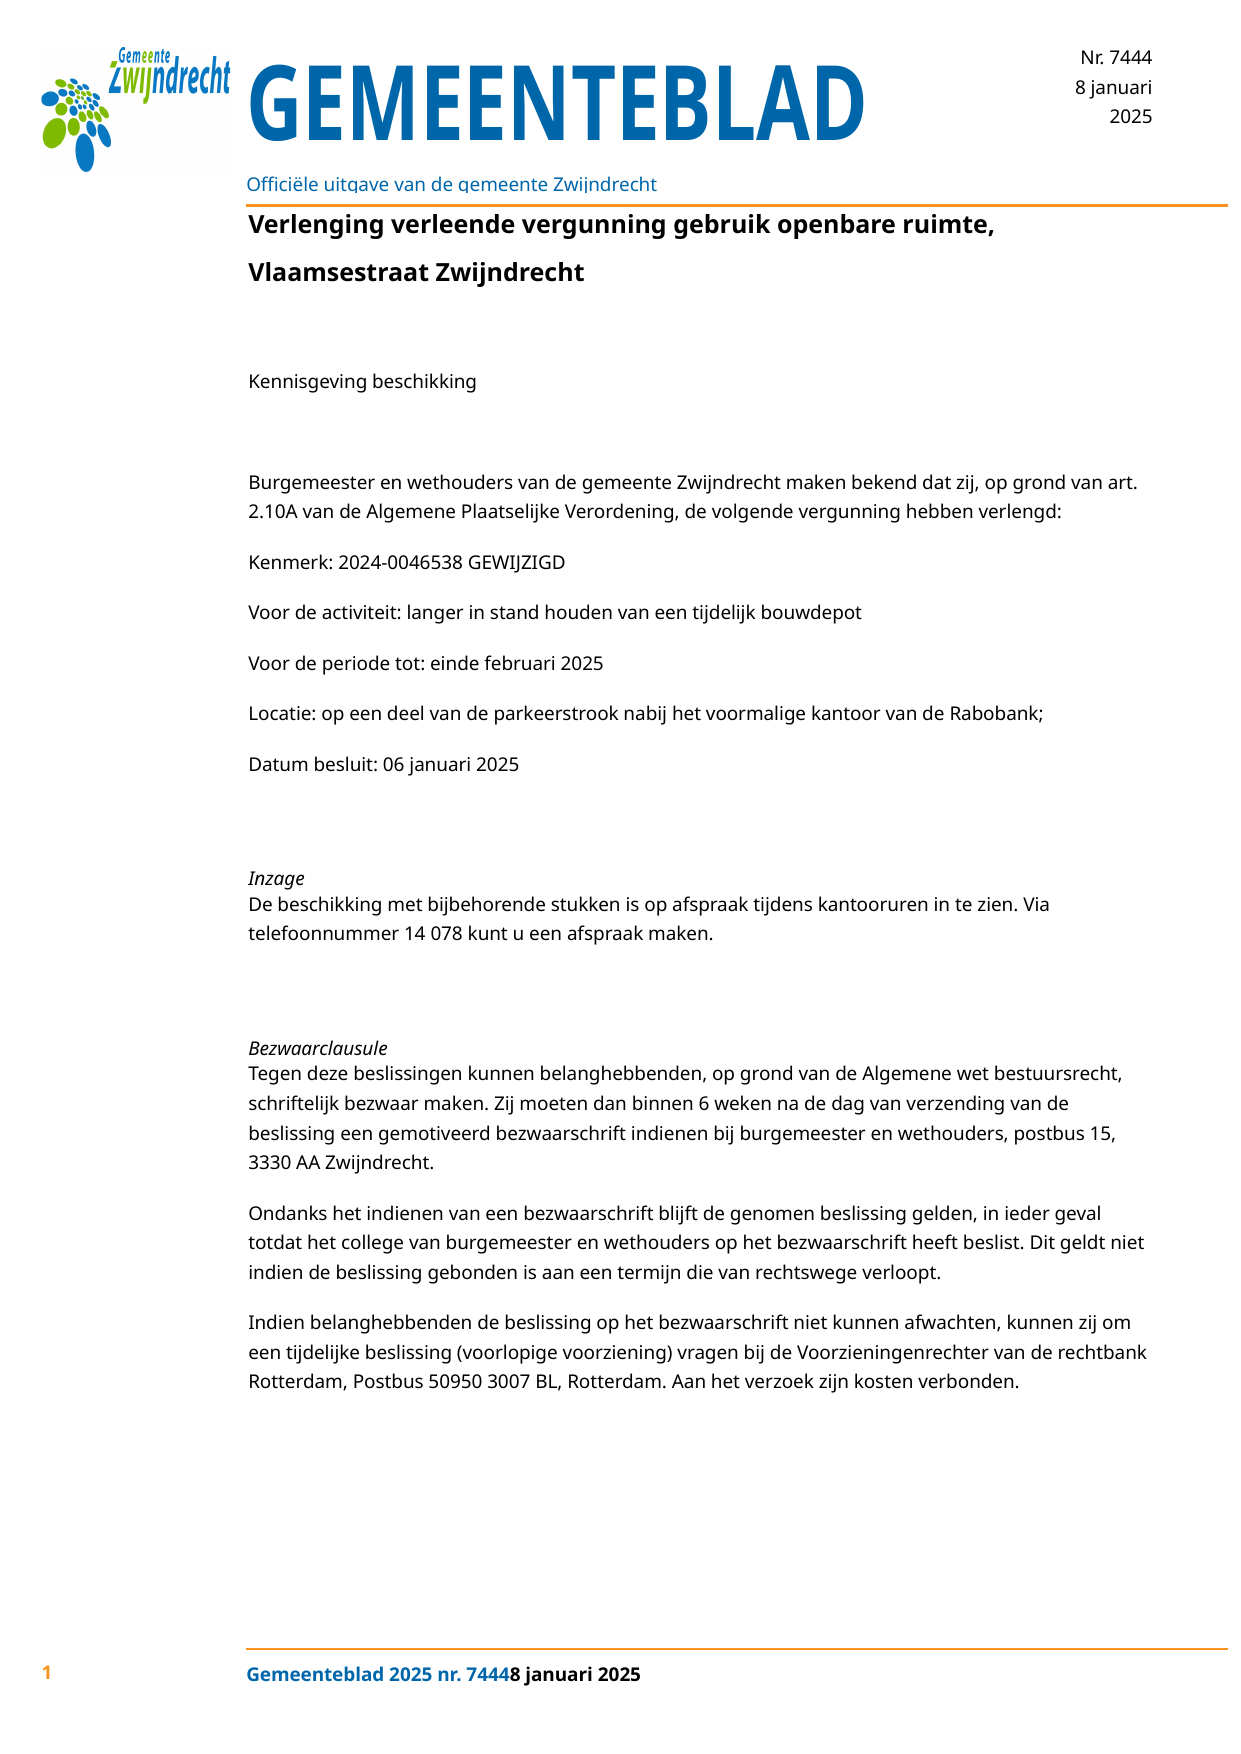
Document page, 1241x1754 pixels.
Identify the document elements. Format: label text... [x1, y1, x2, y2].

text Burgemeester en wethouders van de gemeente Zwijndrecht maken bekend dat zij, op grond van art. 2.10A van de Algemene Plaatselijke Verordening, de volgende vergunning hebben verlengd: [248, 469, 1152, 524]
text Indien belanghebbenden de beslissing op het bezwaarschrift niet kunnen afwachten, kunnen zij om een tijdelijke beslissing (voorlopige voorziening) vragen bij de Voorzieningenrechter van de rechtbank Rotterdam, Postbus 50950 3007 BL, Rotterdam. Aan het verzoek zijn kosten verbonden. [248, 1309, 1152, 1394]
text Voor de activiteit: langer in stand houden van een tijdelijk bouwdepot [248, 599, 1152, 625]
text Verlenging verleende vergunning gebruik openbare ruimte, Vlaamsestraat Zwijndrecht [248, 207, 1152, 288]
text Bezwaarclausule [248, 1035, 1152, 1061]
text Ondanks het indienen van een bezwaarschrift blijft de genomen beslissing gelden, in ieder geval totdat het college van burgemeester en wethouders op het bezwaarschrift heeft beslist. Dit geldt niet indien de beslissing gebonden is aan een termijn die van rechtswege verloopt. [248, 1200, 1152, 1285]
picture [41, 47, 231, 172]
text Locatie: op een deel van de parkeerstrook nabij het voormalige kantoor van de Rabobank; [248, 700, 1152, 726]
text Kennisgeving beschikking [248, 368, 1152, 394]
text Inzage [248, 865, 1152, 891]
text Kenmerk: 2024-0046538 GEWIJZIGD [248, 549, 1152, 575]
text Datum besluit: 06 januari 2025 [248, 751, 1152, 777]
text De beschikking met bijbehorende stukken is op afspraak tijdens kantooruren in te zien. Via telefoonnummer 14 078 kunt u een afspraak maken. [248, 891, 1152, 946]
text Tegen deze beslissingen kunnen belanghebbenden, op grond van de Algemene wet bestuursrecht, schriftelijk bezwaar maken. Zij moeten dan binnen 6 weken na de dag van verzending van de beslissing een gemotiveerd bezwaarschrift indienen bij burgemeester en wethouders, postbus 15, 3330 AA Zwijndrecht. [248, 1061, 1152, 1175]
text Voor de periode tot: einde februari 2025 [248, 650, 1152, 676]
